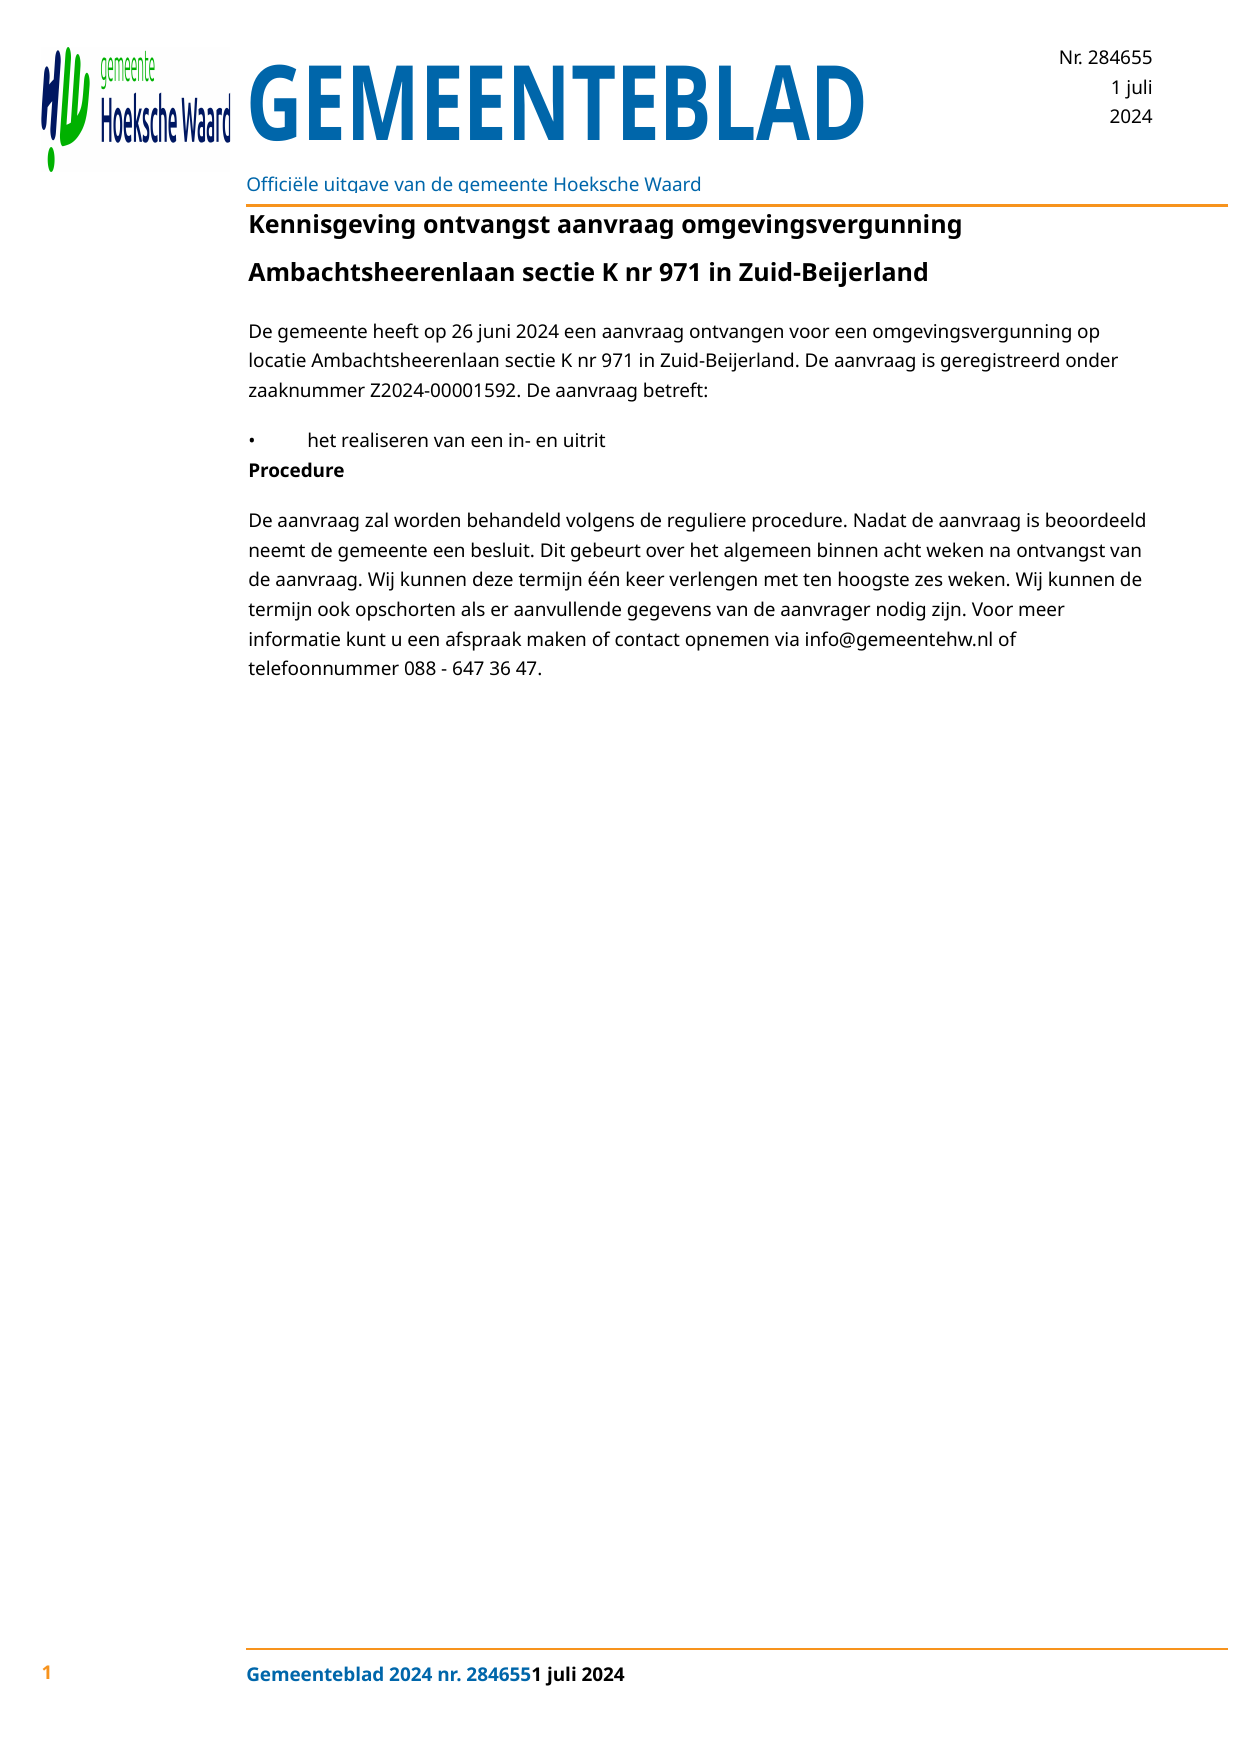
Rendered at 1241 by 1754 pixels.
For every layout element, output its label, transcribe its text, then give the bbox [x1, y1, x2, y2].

text Procedure [248, 457, 1152, 483]
text Kennisgeving ontvangst aanvraag omgevingsvergunning Ambachtsheerenlaan sectie K nr 971 in Zuid-Beijerland [248, 207, 1152, 288]
text De aanvraag zal worden behandeld volgens de reguliere procedure. Nadat de aanvraag is beoordeeld neemt de gemeente een besluit. Dit gebeurt over het algemeen binnen acht weken na ontvangst van de aanvraag. Wij kunnen deze termijn één keer verlengen met ten hoogste zes weken. Wij kunnen de termijn ook opschorten als er aanvullende gegevens van de aanvrager nodig zijn. Voor meer informatie kunt u een afspraak maken of contact opnemen via info@gemeentehw.nl of telefoonnummer 088 - 647 36 47. [248, 507, 1152, 681]
picture [41, 47, 231, 172]
list het realiseren van een in- en uitrit [248, 427, 1152, 453]
text De gemeente heeft op 26 juni 2024 een aanvraag ontvangen voor een omgevingsvergunning op locatie Ambachtsheerenlaan sectie K nr 971 in Zuid-Beijerland. De aanvraag is geregistreerd onder zaaknummer Z2024-00001592. De aanvraag betreft: [248, 318, 1152, 403]
